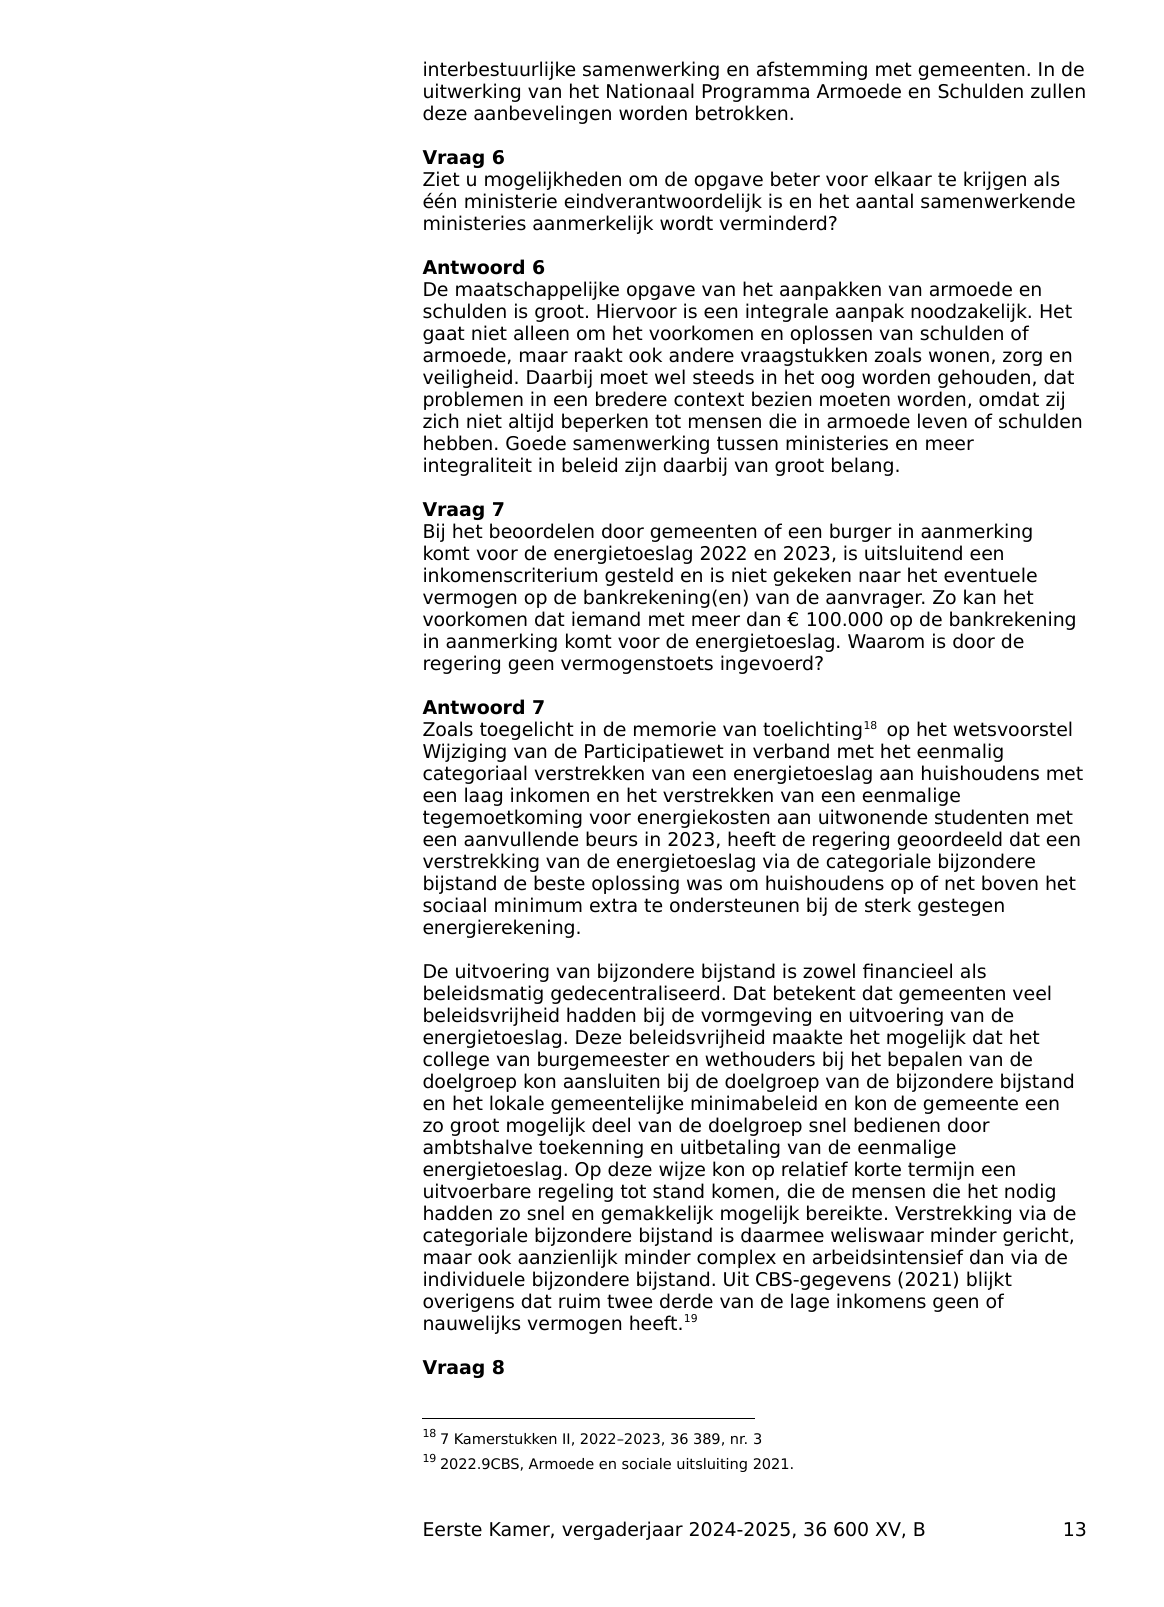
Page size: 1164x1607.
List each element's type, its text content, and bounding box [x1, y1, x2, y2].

text De uitvoering van bijzondere bijstand is zowel financieel als beleidsmatig gedecentraliseerd. Dat betekent dat gemeenten veel beleidsvrijheid hadden bij de vormgeving en uitvoering van de energietoeslag. Deze beleidsvrijheid maakte het mogelijk dat het college van burgemeester en wethouders bij het bepalen van de doelgroep kon aansluiten bij de doelgroep van de bijzondere bijstand en het lokale gemeentelijke minimabeleid en kon de gemeente een zo groot mogelijk deel van de doelgroep snel bedienen door ambtshalve toekenning en uitbetaling van de eenmalige energietoeslag. Op deze wijze kon op relatief korte termijn een uitvoerbare regeling tot stand komen, die de mensen die het nodig hadden zo snel en gemakkelijk mogelijk bereikte. Verstrekking via de categoriale bijzondere bijstand is daarmee weliswaar minder gericht, maar ook aanzienlijk minder complex en arbeidsintensief dan via de individuele bijzondere bijstand. Uit CBS-gegevens (2021) blijkt overigens dat ruim twee derde van de lage inkomens geen of nauwelijks vermogen heeft. [422, 961, 1087, 1335]
text De maatschappelijke opgave van het aanpakken van armoede en schulden is groot. Hiervoor is een integrale aanpak noodzakelijk. Het gaat niet alleen om het voorkomen en oplossen van schulden of armoede, maar raakt ook andere vraagstukken zoals wonen, zorg en veiligheid. Daarbij moet wel steeds in het oog worden gehouden, dat problemen in een bredere context bezien moeten worden, omdat zij zich niet altijd beperken tot mensen die in armoede leven of schulden hebben. Goede samenwerking tussen ministeries en meer integraliteit in beleid zijn daarbij van groot belang. [422, 279, 1087, 477]
text 7 Kamerstukken II, 2022–2023, 36 389, nr. 3 [422, 1427, 1087, 1449]
text 2022.9CBS, Armoede en sociale uitsluiting 2021. [422, 1452, 1087, 1474]
text Vraag 8 [422, 1357, 1087, 1379]
text Bij het beoordelen door gemeenten of een burger in aanmerking komt voor de energietoeslag 2022 en 2023, is uitsluitend een inkomenscriterium gesteld en is niet gekeken naar het eventuele vermogen op de bankrekening(en) van de aanvrager. Zo kan het voorkomen dat iemand met meer dan € 100.000 op de bankrekening in aanmerking komt voor de energietoeslag. Waarom is door de regering geen vermogenstoets ingevoerd? [422, 521, 1087, 675]
text Vraag 7 [422, 499, 1087, 521]
text Zoals toegelicht in de memorie van toelichting op het wetsvoorstel Wijziging van de Participatiewet in verband met het eenmalig categoriaal verstrekken van een energietoeslag aan huishoudens met een laag inkomen en het verstrekken van een eenmalige tegemoetkoming voor energiekosten aan uitwonende studenten met een aanvullende beurs in 2023, heeft de regering geoordeeld dat een verstrekking van de energietoeslag via de categoriale bijzondere bijstand de beste oplossing was om huishoudens op of net boven het sociaal minimum extra te ondersteunen bij de sterk gestegen energierekening. [422, 719, 1087, 939]
text Vraag 6 [422, 147, 1087, 169]
text Antwoord 7 [422, 697, 1087, 719]
text interbestuurlijke samenwerking en afstemming met gemeenten. In de uitwerking van het Nationaal Programma Armoede en Schulden zullen deze aanbevelingen worden betrokken. [422, 59, 1087, 125]
text Antwoord 6 [422, 257, 1087, 279]
text Ziet u mogelijkheden om de opgave beter voor elkaar te krijgen als één ministerie eindverantwoordelijk is en het aantal samenwerkende ministeries aanmerkelijk wordt verminderd? [422, 169, 1087, 235]
